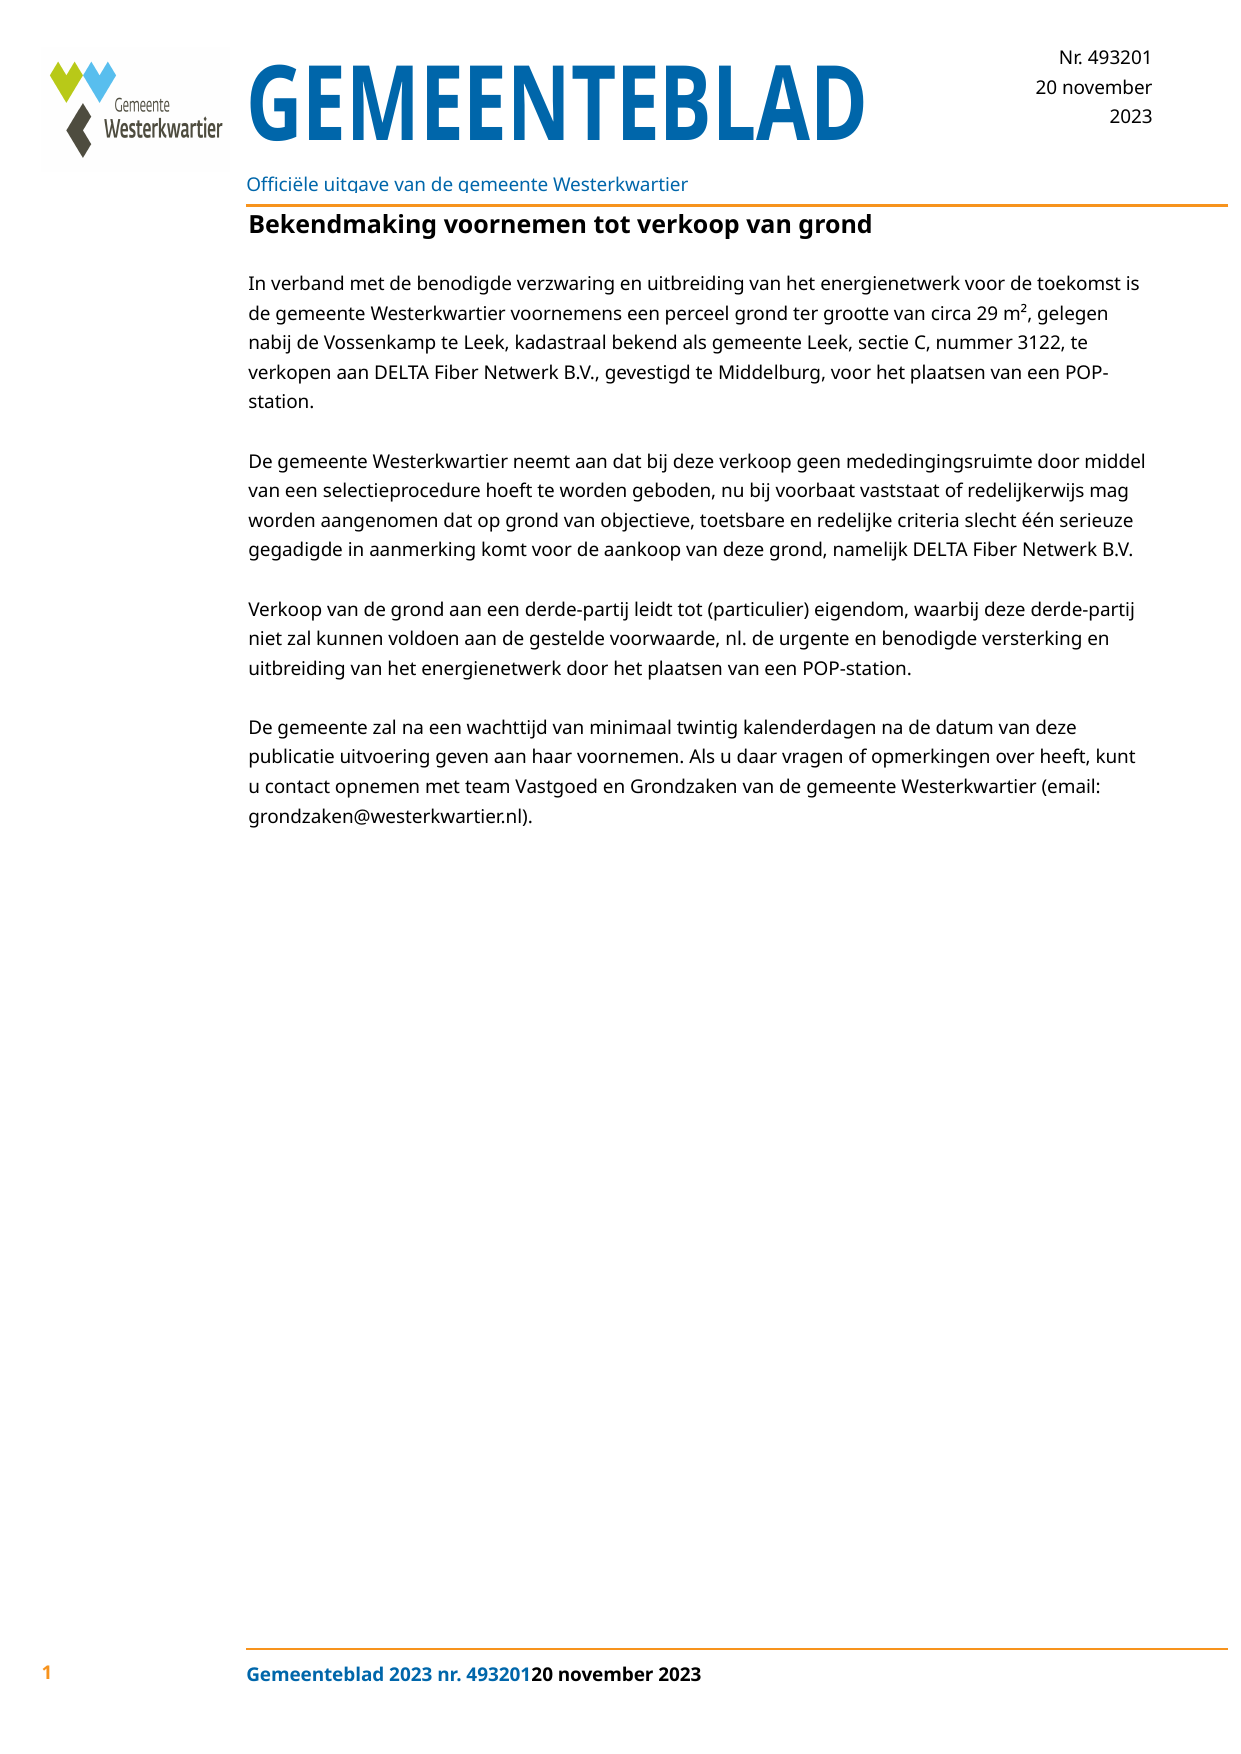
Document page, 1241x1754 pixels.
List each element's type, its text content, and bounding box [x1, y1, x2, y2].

text De gemeente zal na een wachttijd van minimaal twintig kalenderdagen na de datum van deze publicatie uitvoering geven aan haar voornemen. Als u daar vragen of opmerkingen over heeft, kunt u contact opnemen met team Vastgoed en Grondzaken van de gemeente Westerkwartier (email: grondzaken@westerkwartier.nl). [248, 714, 1152, 828]
text Bekendmaking voornemen tot verkoop van grond [248, 207, 1152, 241]
text Verkoop van de grond aan een derde-partij leidt tot (particulier) eigendom, waarbij deze derde-partij niet zal kunnen voldoen aan de gestelde voorwaarde, nl. de urgente en benodigde versterking en uitbreiding van het energienetwerk door het plaatsen van een POP-station. [248, 596, 1152, 681]
text De gemeente Westerkwartier neemt aan dat bij deze verkoop geen mededingingsruimte door middel van een selectieprocedure hoeft te worden geboden, nu bij voorbaat vaststaat of redelijkerwijs mag worden aangenomen dat op grond van objectieve, toetsbare en redelijke criteria slecht één serieuze gegadigde in aanmerking komt voor de aankoop van deze grond, namelijk DELTA Fiber Netwerk B.V. [248, 448, 1152, 562]
text In verband met de benodigde verzwaring en uitbreiding van het energienetwerk voor de toekomst is de gemeente Westerkwartier voornemens een perceel grond ter grootte van circa 29 m², gelegen nabij de Vossenkamp te Leek, kadastraal bekend als gemeente Leek, sectie C, nummer 3122, te verkopen aan DELTA Fiber Netwerk B.V., gevestigd te Middelburg, voor het plaatsen van een POP-station. [248, 270, 1152, 414]
picture [41, 47, 231, 172]
